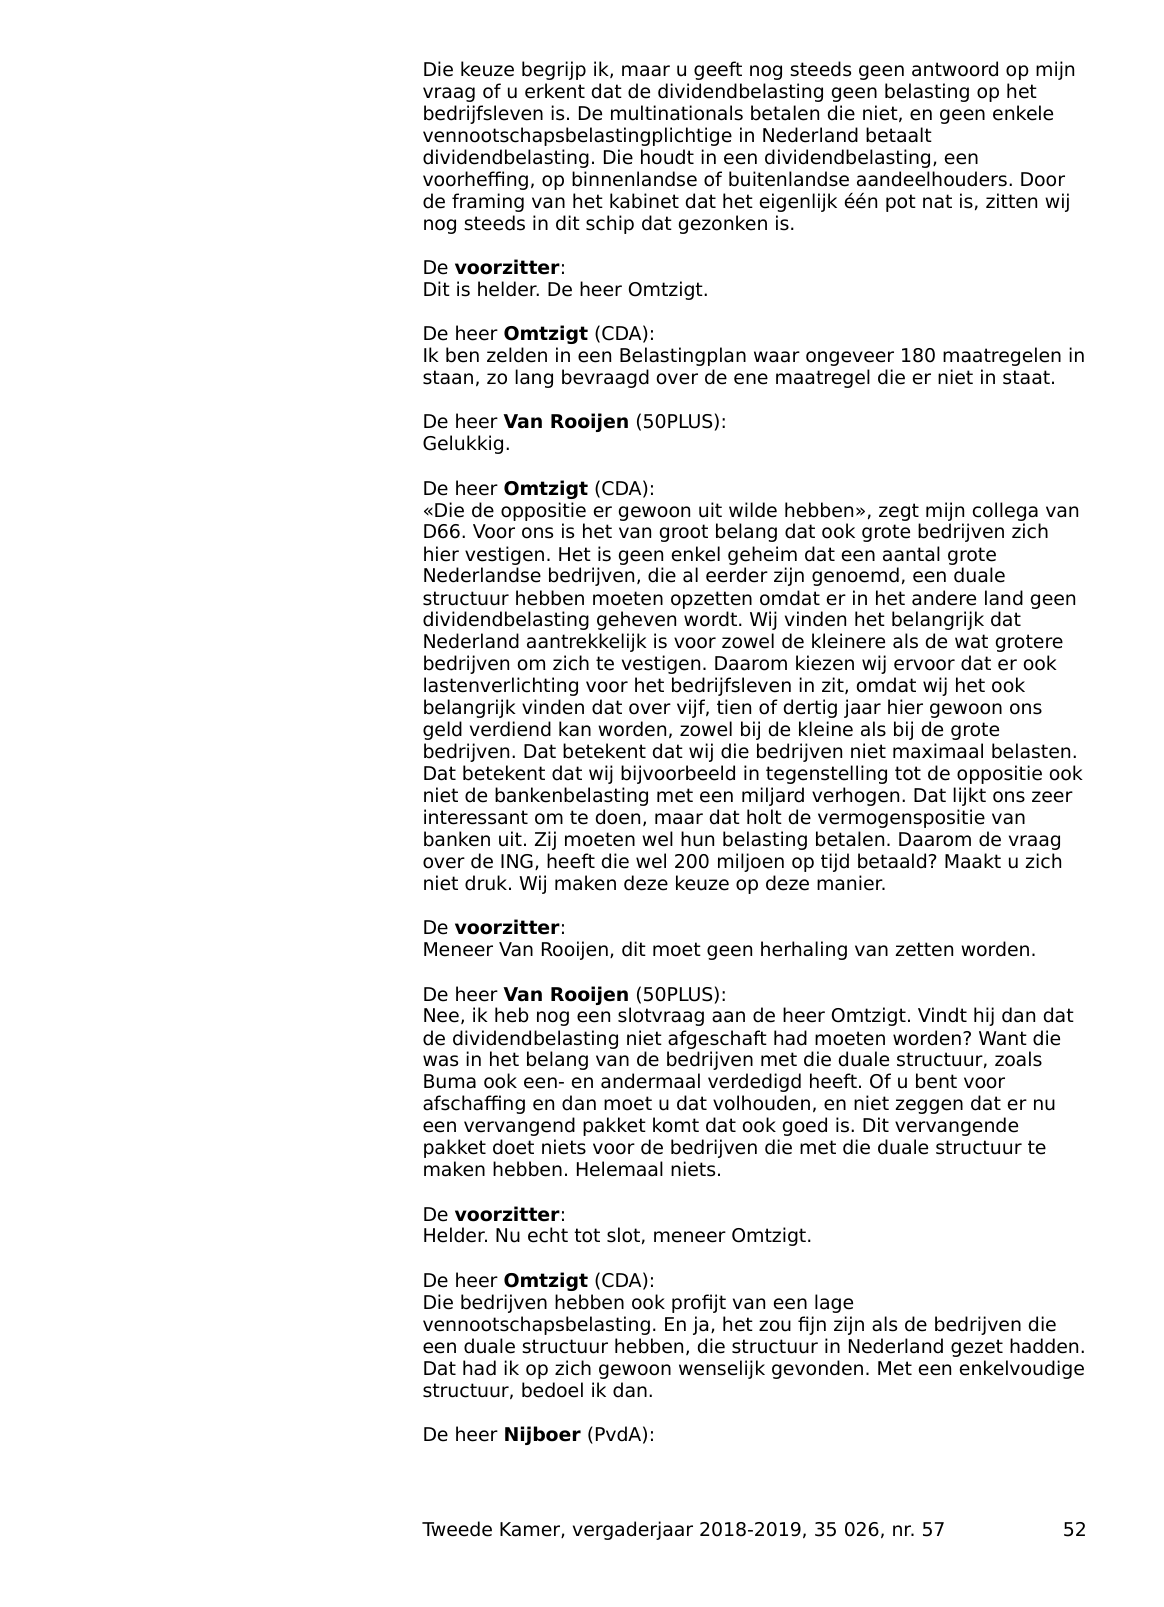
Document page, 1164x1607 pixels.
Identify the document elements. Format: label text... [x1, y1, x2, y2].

text De voorzitter: [422, 917, 1087, 939]
text Gelukkig. [422, 433, 1087, 455]
text De heer Omtzigt (CDA): [422, 477, 1087, 499]
text Dit is helder. De heer Omtzigt. [422, 279, 1087, 301]
text Die keuze begrijp ik, maar u geeft nog steeds geen antwoord op mijn vraag of u erkent dat de dividendbelasting geen belasting op het bedrijfsleven is. De multinationals betalen die niet, en geen enkele vennootschapsbelastingplichtige in Nederland betaalt dividendbelasting. Die houdt in een dividendbelasting, een voorheffing, op binnenlandse of buitenlandse aandeelhouders. Door de framing van het kabinet dat het eigenlijk één pot nat is, zitten wij nog steeds in dit schip dat gezonken is. [422, 59, 1087, 235]
text De heer Omtzigt (CDA): [422, 1269, 1087, 1292]
text De heer Van Rooijen (50PLUS): [422, 411, 1087, 433]
text De heer Nijboer (PvdA): [422, 1424, 1087, 1446]
text Helder. Nu echt tot slot, meneer Omtzigt. [422, 1225, 1087, 1247]
text De heer Omtzigt (CDA): [422, 323, 1087, 345]
text De heer Van Rooijen (50PLUS): [422, 983, 1087, 1005]
text Nee, ik heb nog een slotvraag aan de heer Omtzigt. Vindt hij dan dat de dividendbelasting niet afgeschaft had moeten worden? Want die was in het belang van de bedrijven met die duale structuur, zoals Buma ook een- en andermaal verdedigd heeft. Of u bent voor afschaffing en dan moet u dat volhouden, en niet zeggen dat er nu een vervangend pakket komt dat ook goed is. Dit vervangende pakket doet niets voor de bedrijven die met die duale structuur te maken hebben. Helemaal niets. [422, 1005, 1087, 1181]
text Ik ben zelden in een Belastingplan waar ongeveer 180 maatregelen in staan, zo lang bevraagd over de ene maatregel die er niet in staat. [422, 345, 1087, 389]
text De voorzitter: [422, 1203, 1087, 1225]
text Die bedrijven hebben ook profijt van een lage vennootschapsbelasting. En ja, het zou fijn zijn als de bedrijven die een duale structuur hebben, die structuur in Nederland gezet hadden. Dat had ik op zich gewoon wenselijk gevonden. Met een enkelvoudige structuur, bedoel ik dan. [422, 1292, 1087, 1401]
text Meneer Van Rooijen, dit moet geen herhaling van zetten worden. [422, 939, 1087, 961]
text De voorzitter: [422, 257, 1087, 279]
text «Die de oppositie er gewoon uit wilde hebben», zegt mijn collega van D66. Voor ons is het van groot belang dat ook grote bedrijven zich hier vestigen. Het is geen enkel geheim dat een aantal grote Nederlandse bedrijven, die al eerder zijn genoemd, een duale structuur hebben moeten opzetten omdat er in het andere land geen dividendbelasting geheven wordt. Wij vinden het belangrijk dat Nederland aantrekkelijk is voor zowel de kleinere als de wat grotere bedrijven om zich te vestigen. Daarom kiezen wij ervoor dat er ook lastenverlichting voor het bedrijfsleven in zit, omdat wij het ook belangrijk vinden dat over vijf, tien of dertig jaar hier gewoon ons geld verdiend kan worden, zowel bij de kleine als bij de grote bedrijven. Dat betekent dat wij die bedrijven niet maximaal belasten. Dat betekent dat wij bijvoorbeeld in tegenstelling tot de oppositie ook niet de bankenbelasting met een miljard verhogen. Dat lijkt ons zeer interessant om te doen, maar dat holt de vermogenspositie van banken uit. Zij moeten wel hun belasting betalen. Daarom de vraag over de ING, heeft die wel 200 miljoen op tijd betaald? Maakt u zich niet druk. Wij maken deze keuze op deze manier. [422, 499, 1087, 895]
